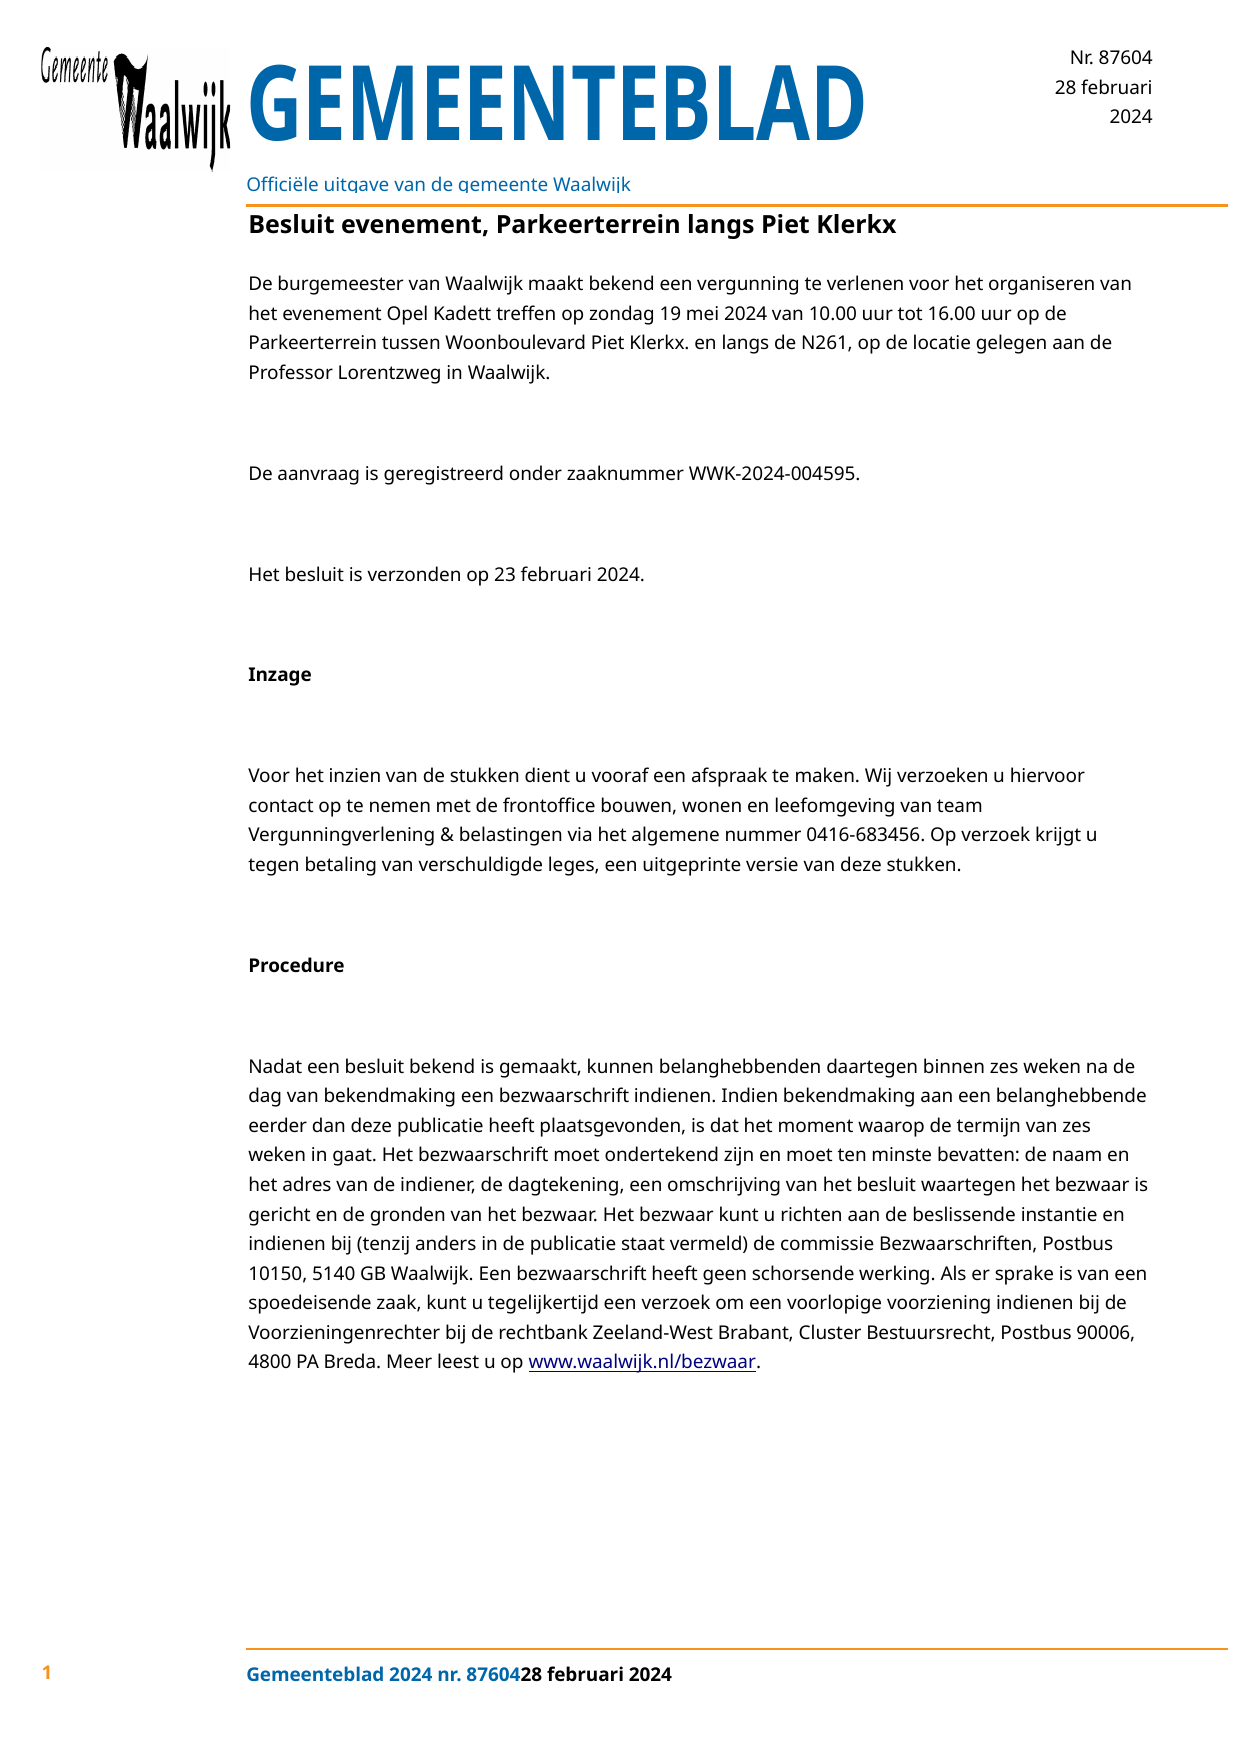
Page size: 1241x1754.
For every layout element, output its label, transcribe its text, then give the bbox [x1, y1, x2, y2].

text Voor het inzien van de stukken dient u vooraf een afspraak te maken. Wij verzoeken u hiervoor contact op te nemen met de frontoffice bouwen, wonen en leefomgeving van team Vergunningverlening & belastingen via het algemene nummer 0416-683456. Op verzoek krijgt u tegen betaling van verschuldigde leges, een uitgeprinte versie van deze stukken. [248, 762, 1152, 877]
text Het besluit is verzonden op 23 februari 2024. [248, 561, 1152, 586]
text Procedure [248, 952, 1152, 978]
text De burgemeester van Waalwijk maakt bekend een vergunning te verlenen voor het organiseren van het evenement Opel Kadett treffen op zondag 19 mei 2024 van 10.00 uur tot 16.00 uur op de Parkeerterrein tussen Woonboulevard Piet Klerkx. en langs de N261, op de locatie gelegen aan de Professor Lorentzweg in Waalwijk. [248, 270, 1152, 385]
text Besluit evenement, Parkeerterrein langs Piet Klerkx [248, 207, 1152, 241]
picture [41, 47, 231, 172]
text De aanvraag is geregistreerd onder zaaknummer WWK-2024-004595. [248, 460, 1152, 486]
text Inzage [248, 662, 1152, 687]
text Nadat een besluit bekend is gemaakt, kunnen belanghebbenden daartegen binnen zes weken na de dag van bekendmaking een bezwaarschrift indienen. Indien bekendmaking aan een belanghebbende eerder dan deze publicatie heeft plaatsgevonden, is dat het moment waarop de termijn van zes weken in gaat. Het bezwaarschrift moet ondertekend zijn en moet ten minste bevatten: de naam en het adres van de indiener, de dagtekening, een omschrijving van het besluit waartegen het bezwaar is gericht en de gronden van het bezwaar. Het bezwaar kunt u richten aan de beslissende instantie en indienen bij (tenzij anders in de publicatie staat vermeld) de commissie Bezwaarschriften, Postbus 10150, 5140 GB Waalwijk. Een bezwaarschrift heeft geen schorsende werking. Als er sprake is van een spoedeisende zaak, kunt u tegelijkertijd een verzoek om een voorlopige voorziening indienen bij de Voorzieningenrechter bij de rechtbank Zeeland-West Brabant, Cluster Bestuursrecht, Postbus 90006, 4800 PA Breda. Meer leest u op www.waalwijk.nl/bezwaar. [248, 1053, 1152, 1374]
